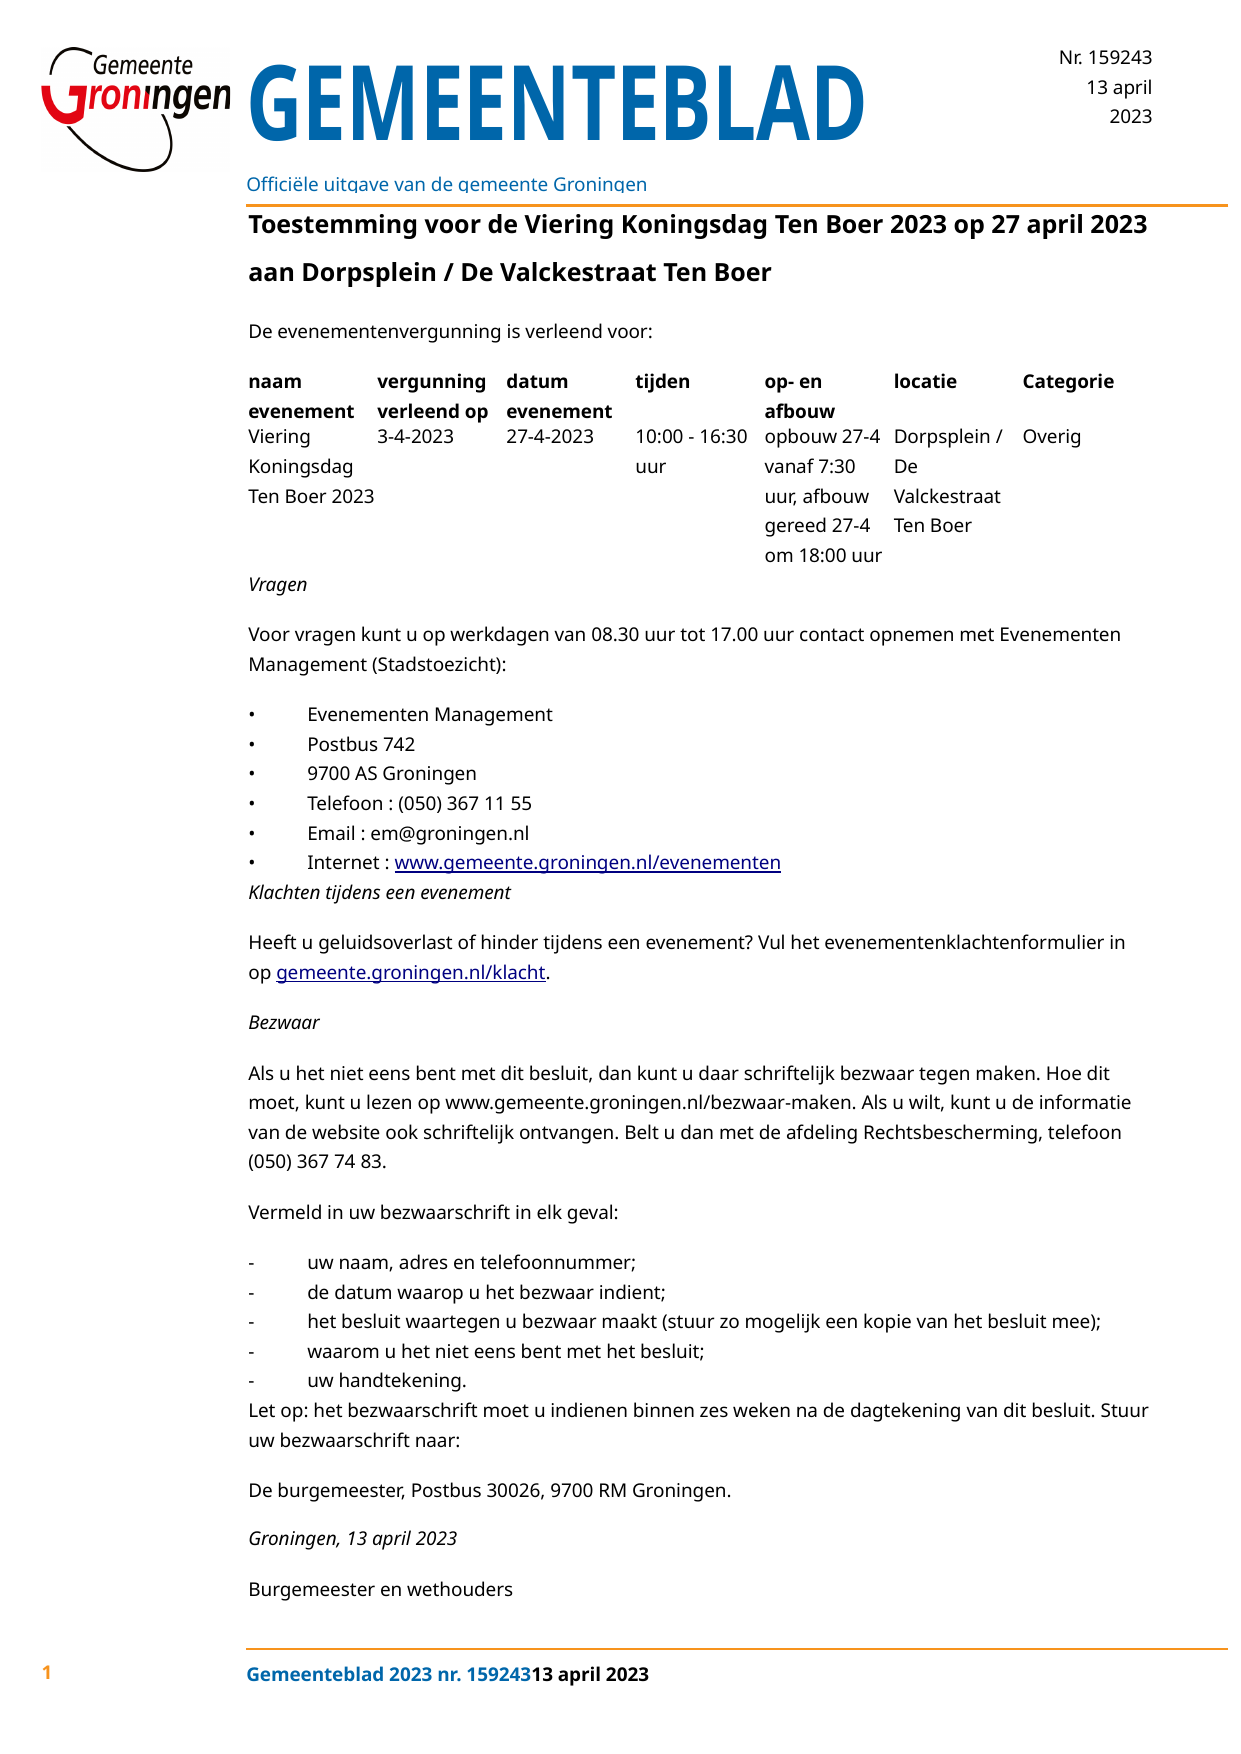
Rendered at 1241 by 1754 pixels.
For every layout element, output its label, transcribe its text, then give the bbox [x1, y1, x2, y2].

text Klachten tijdens een evenement [248, 879, 1152, 905]
list Postbus 742 [248, 731, 1152, 757]
table_cell 3-4-2023 [377, 424, 506, 568]
list het besluit waartegen u bezwaar maakt (stuur zo mogelijk een kopie van het besluit mee); [248, 1308, 1152, 1334]
table_cell Overig [1023, 424, 1152, 568]
table_cell 10:00 - 16:30 uur [635, 424, 764, 568]
text Toestemming voor de Viering Koningsdag Ten Boer 2023 op 27 april 2023 aan Dorpsplein / De Valckestraat Ten Boer [248, 207, 1152, 288]
table_header naam evenement [248, 369, 377, 424]
table_cell Dorpsplein / De Valckestraat Ten Boer [894, 424, 1022, 568]
text Vragen [248, 571, 1152, 597]
text De burgemeester, Postbus 30026, 9700 RM Groningen. [248, 1477, 1152, 1503]
table_header tijden [635, 369, 764, 424]
text Vermeld in uw bezwaarschrift in elk geval: [248, 1199, 1152, 1225]
list uw handtekening. [248, 1368, 1152, 1393]
table_header locatie [894, 369, 1022, 424]
list Email : em@groningen.nl [248, 820, 1152, 846]
text Voor vragen kunt u op werkdagen van 08.30 uur tot 17.00 uur contact opnemen met Evenementen Management (Stadstoezicht): [248, 621, 1152, 677]
text De evenementenvergunning is verleend voor: [248, 318, 1152, 344]
text Als u het niet eens bent met dit besluit, dan kunt u daar schriftelijk bezwaar tegen maken. Hoe dit moet, kunt u lezen op www.gemeente.groningen.nl/bezwaar-maken. Als u wilt, kunt u de informatie van de website ook schriftelijk ontvangen. Belt u dan met de afdeling Rechtsbescherming, telefoon (050) 367 74 83. [248, 1060, 1152, 1174]
list 9700 AS Groningen [248, 761, 1152, 786]
text Groningen, 13 april 2023 [248, 1525, 1152, 1551]
list uw naam, adres en telefoonnummer; [248, 1249, 1152, 1275]
table_cell 27-4-2023 [506, 424, 635, 568]
picture [41, 47, 231, 172]
table_header datum evenement [506, 369, 635, 424]
table_header vergunning verleend op [377, 369, 506, 424]
text Burgemeester en wethouders [248, 1577, 1152, 1602]
text Bezwaar [248, 1009, 1152, 1035]
list waarom u het niet eens bent met het besluit; [248, 1338, 1152, 1364]
list de datum waarop u het bezwaar indient; [248, 1279, 1152, 1305]
text Let op: het bezwaarschrift moet u indienen binnen zes weken na de dagtekening van dit besluit. Stuur uw bezwaarschrift naar: [248, 1397, 1152, 1453]
table_cell Viering Koningsdag Ten Boer 2023 [248, 424, 377, 568]
table_header op- en afbouw [764, 369, 893, 424]
list Telefoon : (050) 367 11 55 [248, 790, 1152, 816]
list Internet : www.gemeente.groningen.nl/evenementen [248, 849, 1152, 875]
list Evenementen Management [248, 701, 1152, 727]
table_cell opbouw 27-4 vanaf 7:30 uur, afbouw gereed 27-4 om 18:00 uur [764, 424, 893, 568]
table_header Categorie [1023, 369, 1152, 424]
text Heeft u geluidsoverlast of hinder tijdens een evenement? Vul het evenementenklachtenformulier in op gemeente.groningen.nl/klacht. [248, 929, 1152, 985]
